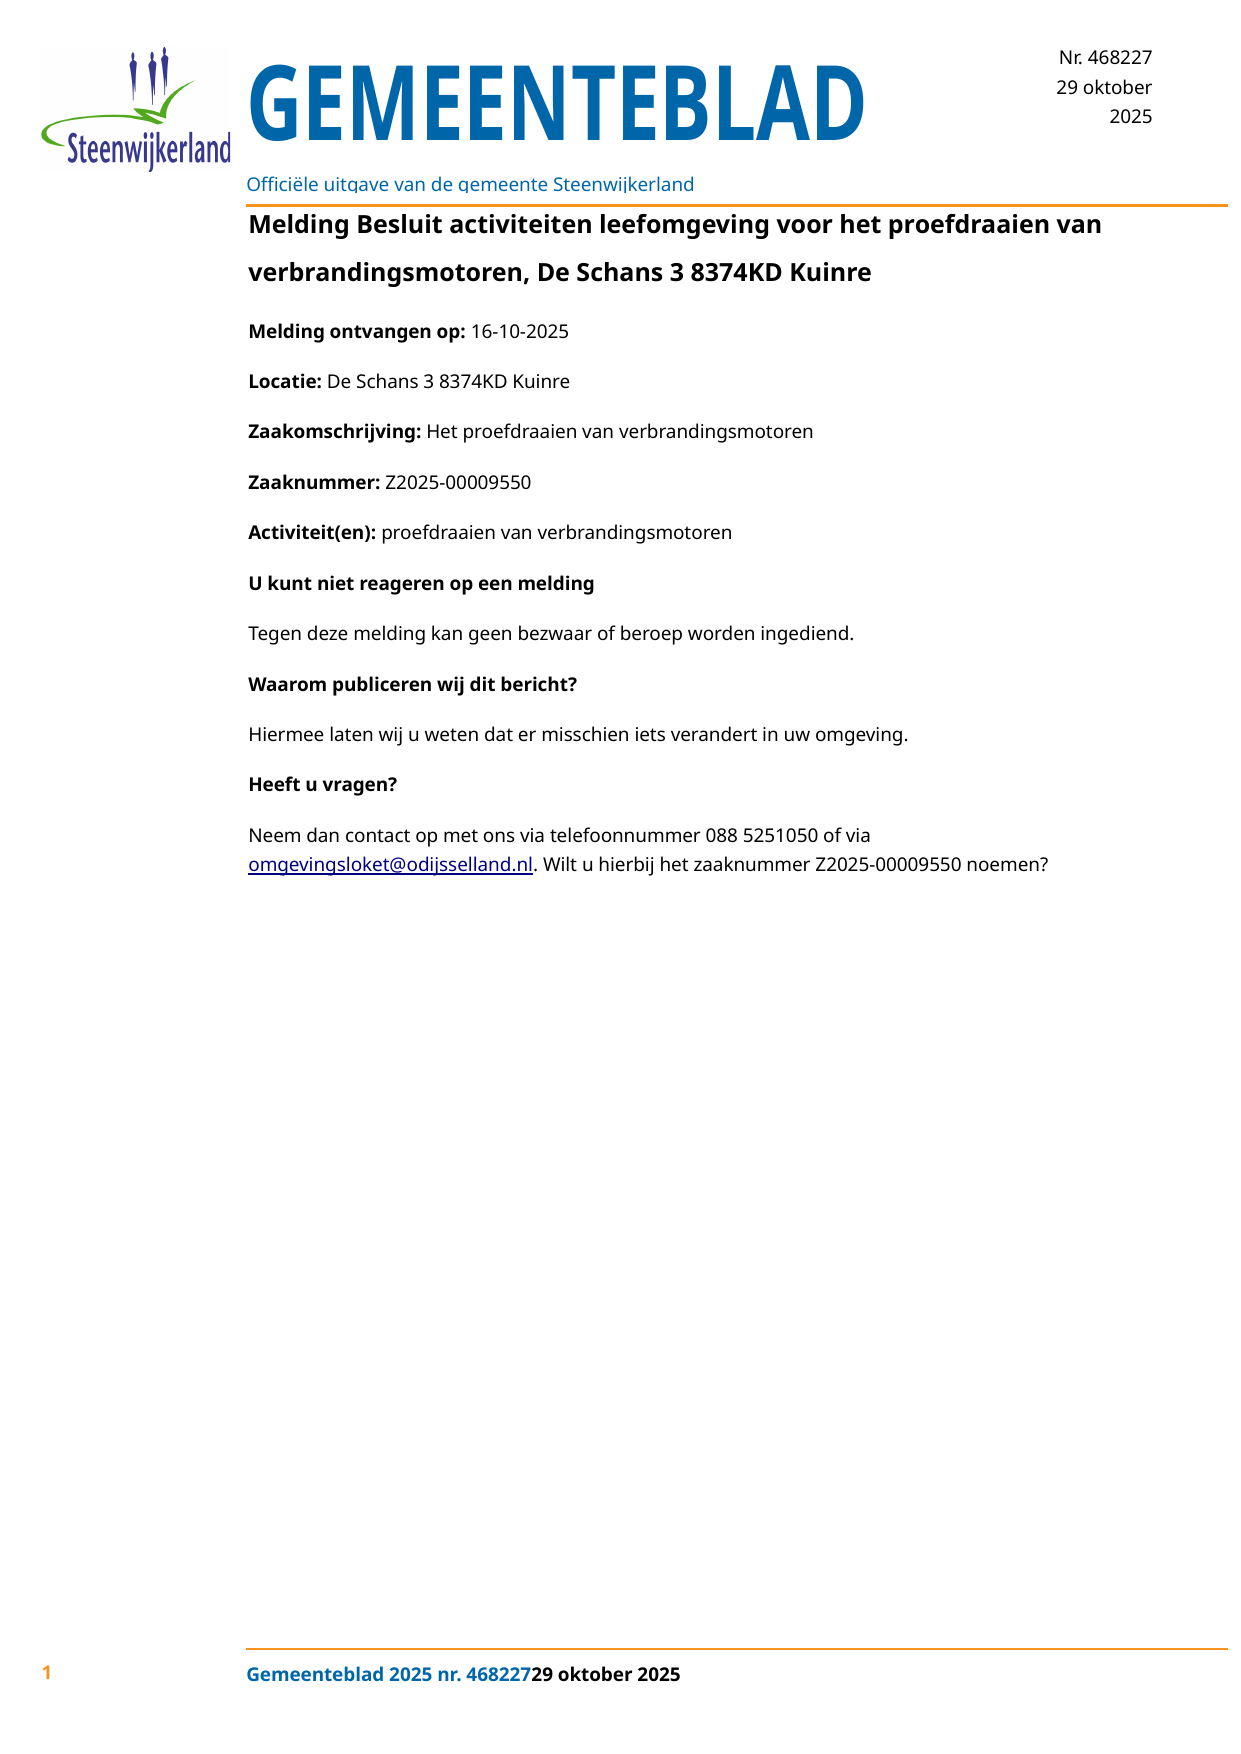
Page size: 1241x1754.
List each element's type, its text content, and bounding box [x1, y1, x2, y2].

text Melding ontvangen op: 16-10-2025 [248, 318, 1152, 344]
text Waarom publiceren wij dit bericht? [248, 671, 1152, 697]
text Melding Besluit activiteiten leefomgeving voor het proefdraaien van verbrandingsmotoren, De Schans 3 8374KD Kuinre [248, 207, 1152, 288]
text U kunt niet reageren op een melding [248, 570, 1152, 596]
text Zaaknummer: Z2025-00009550 [248, 469, 1152, 495]
text Hiermee laten wij u weten dat er misschien iets verandert in uw omgeving. [248, 721, 1152, 747]
text Locatie: De Schans 3 8374KD Kuinre [248, 368, 1152, 394]
text Heeft u vragen? [248, 772, 1152, 797]
text Zaakomschrijving: Het proefdraaien van verbrandingsmotoren [248, 419, 1152, 444]
text Activiteit(en): proefdraaien van verbrandingsmotoren [248, 519, 1152, 545]
text Neem dan contact op met ons via telefoonnummer 088 5251050 of via omgevingsloket@odijsselland.nl. Wilt u hierbij het zaaknummer Z2025-00009550 noemen? [248, 822, 1152, 877]
picture [41, 47, 231, 172]
text Tegen deze melding kan geen bezwaar of beroep worden ingediend. [248, 620, 1152, 646]
